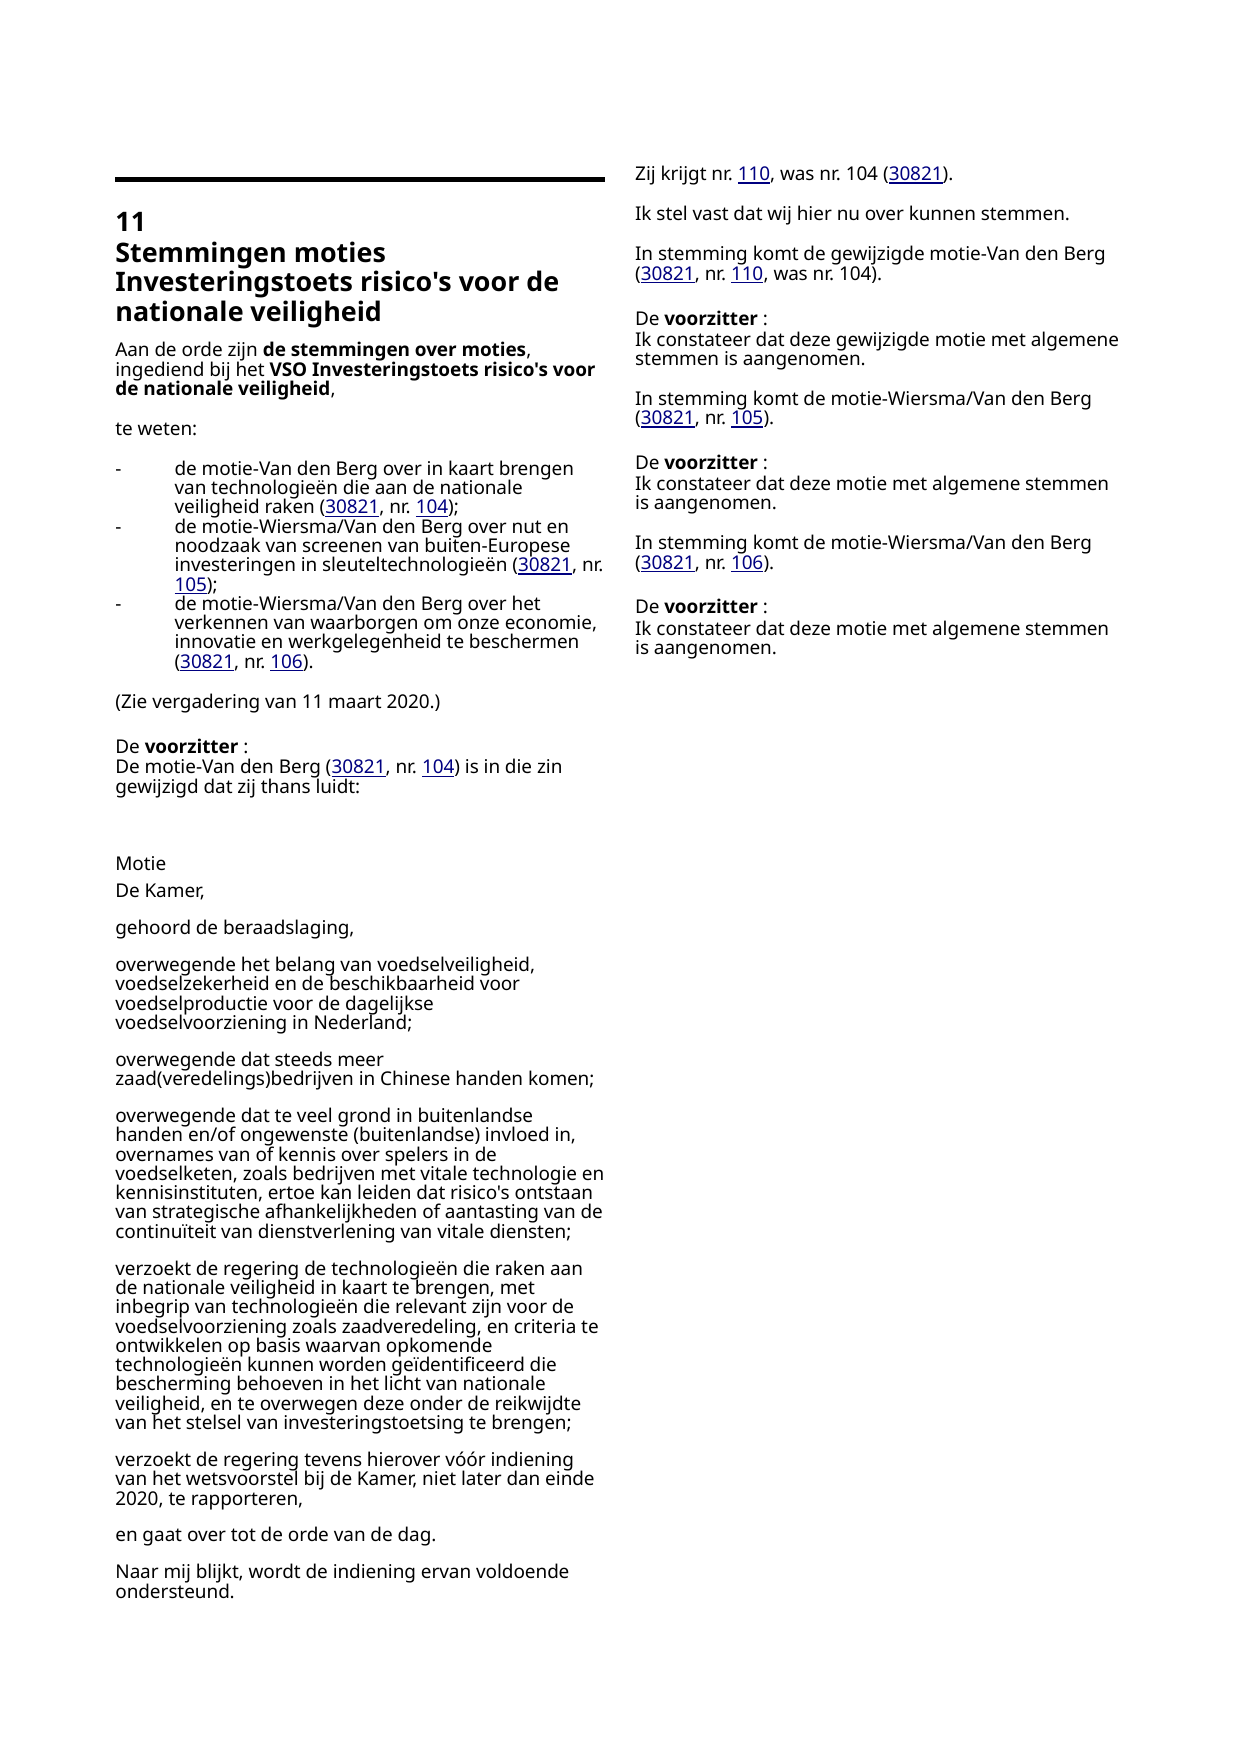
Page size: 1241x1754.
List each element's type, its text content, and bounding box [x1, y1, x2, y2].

text In stemming komt de gewijzigde motie-Van den Berg (30821, nr. 110, was nr. 104). [635, 245, 1125, 284]
text verzoekt de regering de technologieën die raken aan de nationale veiligheid in kaart te brengen, met inbegrip van technologieën die relevant zijn voor de voedselvoorziening zoals zaadveredeling, en criteria te ontwikkelen op basis waarvan opkomende technologieën kunnen worden geïdentificeerd die bescherming behoeven in het licht van nationale veiligheid, en te overwegen deze onder de reikwijdte van het stelsel van investeringstoetsing te brengen; [115, 1260, 605, 1433]
text en gaat over tot de orde van de dag. [115, 1526, 605, 1546]
text De voorzitter : [635, 449, 1125, 475]
text Ik constateer dat deze gewijzigde motie met algemene stemmen is aangenomen. [635, 331, 1125, 369]
text De voorzitter : [635, 594, 1125, 619]
text De Kamer, [115, 882, 605, 901]
text Ik constateer dat deze motie met algemene stemmen is aangenomen. [635, 619, 1125, 658]
text Naar mij blijkt, wordt de indiening ervan voldoende ondersteund. [115, 1563, 605, 1602]
text overwegende dat te veel grond in buitenlandse handen en/of ongewenste (buitenlandse) invloed in, overnames van of kennis over spelers in de voedselketen, zoals bedrijven met vitale technologie en kennisinstituten, ertoe kan leiden dat risico's ontstaan van strategische afhankelijkheden of aantasting van de continuïteit van dienstverlening van vitale diensten; [115, 1107, 605, 1242]
text De motie-Van den Berg (30821, nr. 104) is in die zin gewijzigd dat zij thans luidt: [115, 758, 605, 797]
text verzoekt de regering tevens hierover vóór indiening van het wetsvoorstel bij de Kamer, niet later dan einde 2020, te rapporteren, [115, 1451, 605, 1509]
list de motie-Van den Berg over in kaart brengen van technologieën die aan de nationale veiligheid raken (30821, nr. 104); [115, 460, 605, 518]
text Ik constateer dat deze motie met algemene stemmen is aangenomen. [635, 475, 1125, 513]
text Ik stel vast dat wij hier nu over kunnen stemmen. [635, 205, 1125, 224]
text Aan de orde zijn de stemmingen over moties, ingediend bij het VSO Investeringstoets risico's voor de nationale veiligheid, [115, 341, 605, 399]
text Zij krijgt nr. 110, was nr. 104 (30821). [635, 165, 1125, 184]
text 11 [115, 203, 605, 239]
text Motie [115, 851, 605, 876]
list de motie-Wiersma/Van den Berg over nut en noodzaak van screenen van buiten-Europese investeringen in sleuteltechnologieën (30821, nr. 105); [115, 518, 605, 595]
text overwegende dat steeds meer zaad(veredelings)bedrijven in Chinese handen komen; [115, 1051, 605, 1089]
text overwegende het belang van voedselveiligheid, voedselzekerheid en de beschikbaarheid voor voedselproductie voor de dagelijkse voedselvoorziening in Nederland; [115, 956, 605, 1033]
text In stemming komt de motie-Wiersma/Van den Berg (30821, nr. 106). [635, 534, 1125, 573]
text De voorzitter : [635, 305, 1125, 331]
list de motie-Wiersma/Van den Berg over het verkennen van waarborgen om onze economie, innovatie en werkgelegenheid te beschermen (30821, nr. 106). [115, 595, 605, 672]
text (Zie vergadering van 11 maart 2020.) [115, 693, 605, 712]
text De voorzitter : [115, 733, 605, 758]
text Stemmingen moties Investeringstoets risico's voor de nationale veiligheid [115, 239, 605, 341]
text gehoord de beraadslaging, [115, 919, 605, 938]
text In stemming komt de motie-Wiersma/Van den Berg (30821, nr. 105). [635, 390, 1125, 428]
text te weten: [115, 420, 605, 439]
